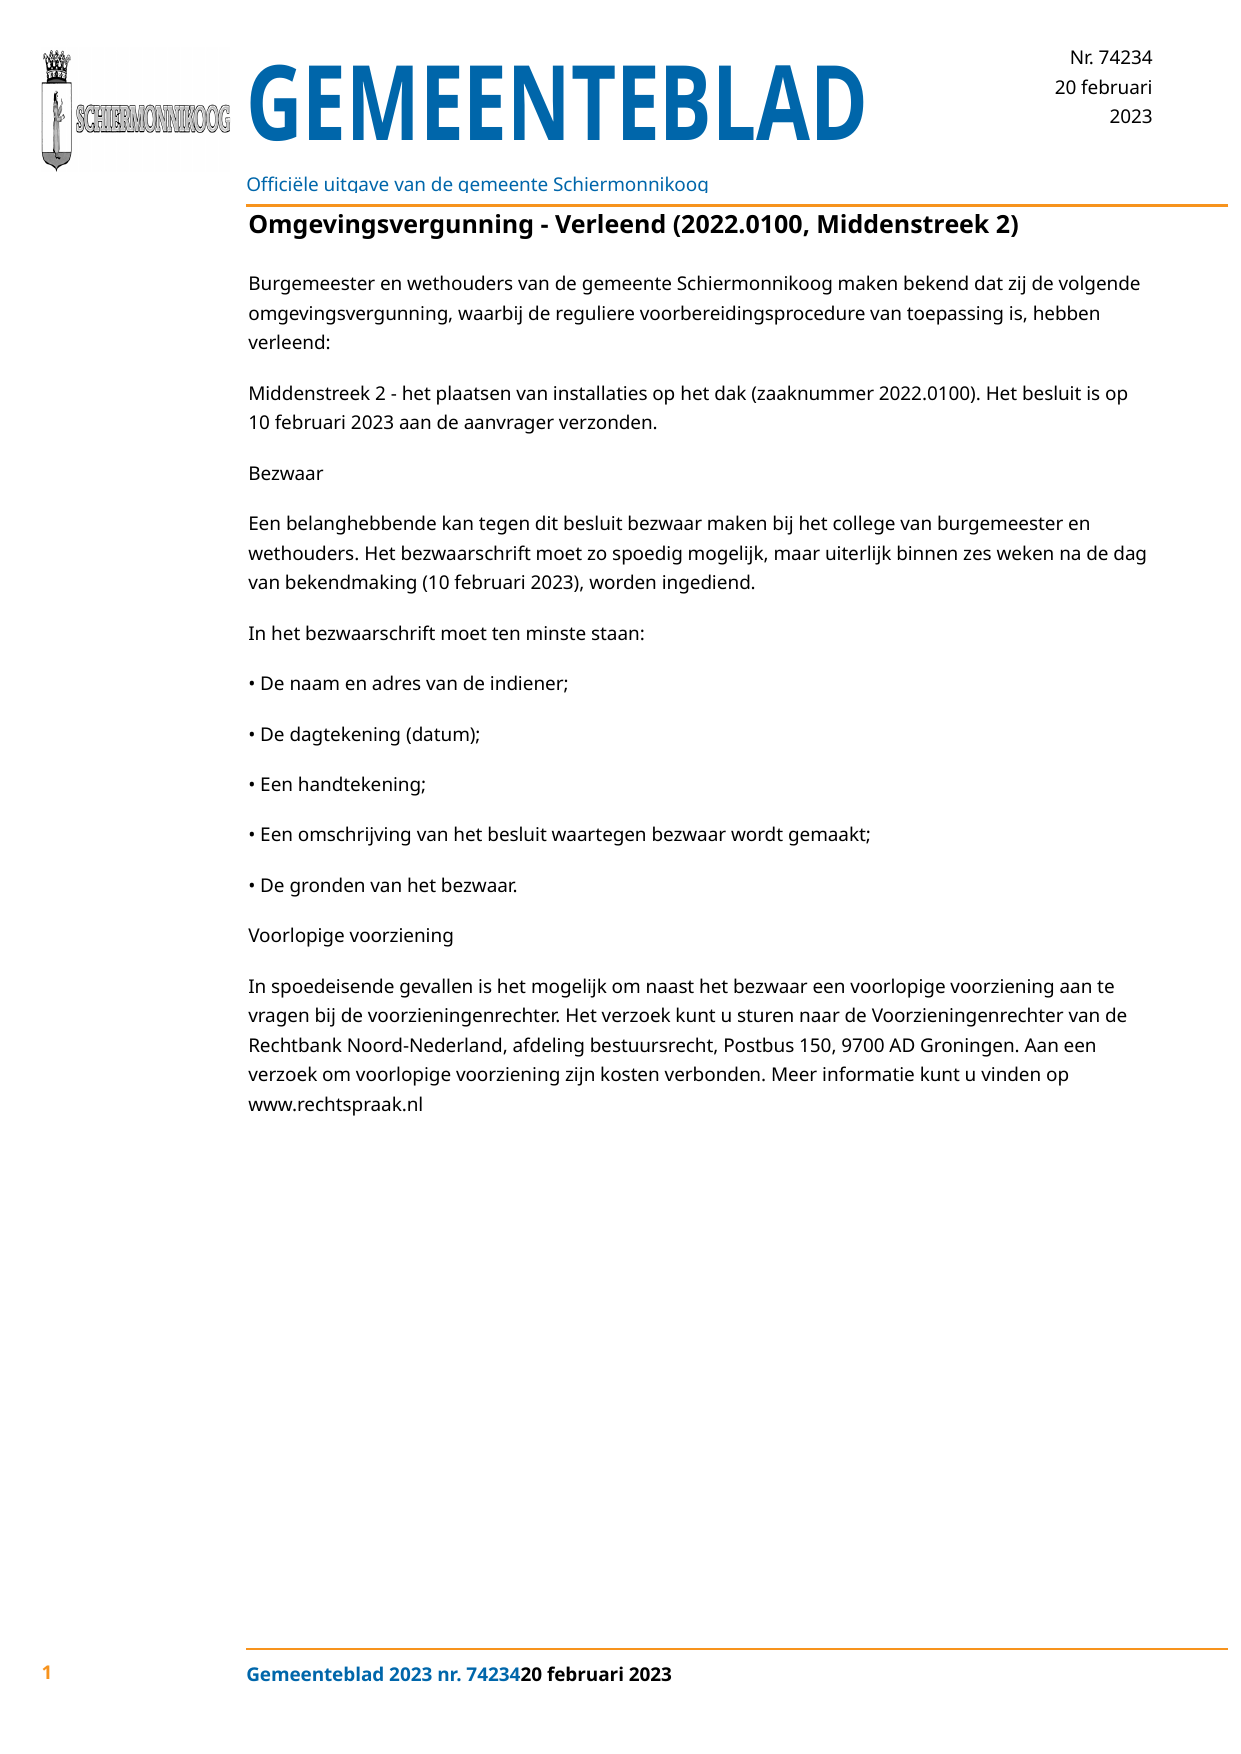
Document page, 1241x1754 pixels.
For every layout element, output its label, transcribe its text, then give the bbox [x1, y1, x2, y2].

text • De gronden van het bezwaar. [248, 872, 1152, 898]
text In het bezwaarschrift moet ten minste staan: [248, 620, 1152, 646]
text Omgevingsvergunning - Verleend (2022.0100, Middenstreek 2) [248, 207, 1152, 241]
text Een belanghebbende kan tegen dit besluit bezwaar maken bij het college van burgemeester en wethouders. Het bezwaarschrift moet zo spoedig mogelijk, maar uiterlijk binnen zes weken na de dag van bekendmaking (10 februari 2023), worden ingediend. [248, 510, 1152, 595]
text Burgemeester en wethouders van de gemeente Schiermonnikoog maken bekend dat zij de volgende omgevingsvergunning, waarbij de reguliere voorbereidingsprocedure van toepassing is, hebben verleend: [248, 270, 1152, 355]
text In spoedeisende gevallen is het mogelijk om naast het bezwaar een voorlopige voorziening aan te vragen bij de voorzieningenrechter. Het verzoek kunt u sturen naar de Voorzieningenrechter van de Rechtbank Noord-Nederland, afdeling bestuursrecht, Postbus 150, 9700 AD Groningen. Aan een verzoek om voorlopige voorziening zijn kosten verbonden. Meer informatie kunt u vinden op www.rechtspraak.nl [248, 973, 1152, 1117]
text Middenstreek 2 - het plaatsen van installaties op het dak (zaaknummer 2022.0100). Het besluit is op 10 februari 2023 aan de aanvrager verzonden. [248, 380, 1152, 435]
text • Een omschrijving van het besluit waartegen bezwaar wordt gemaakt; [248, 822, 1152, 847]
text • Een handtekening; [248, 771, 1152, 797]
picture [41, 47, 231, 172]
text Bezwaar [248, 460, 1152, 486]
text • De naam en adres van de indiener; [248, 670, 1152, 696]
text Voorlopige voorziening [248, 922, 1152, 948]
text • De dagtekening (datum); [248, 721, 1152, 746]
